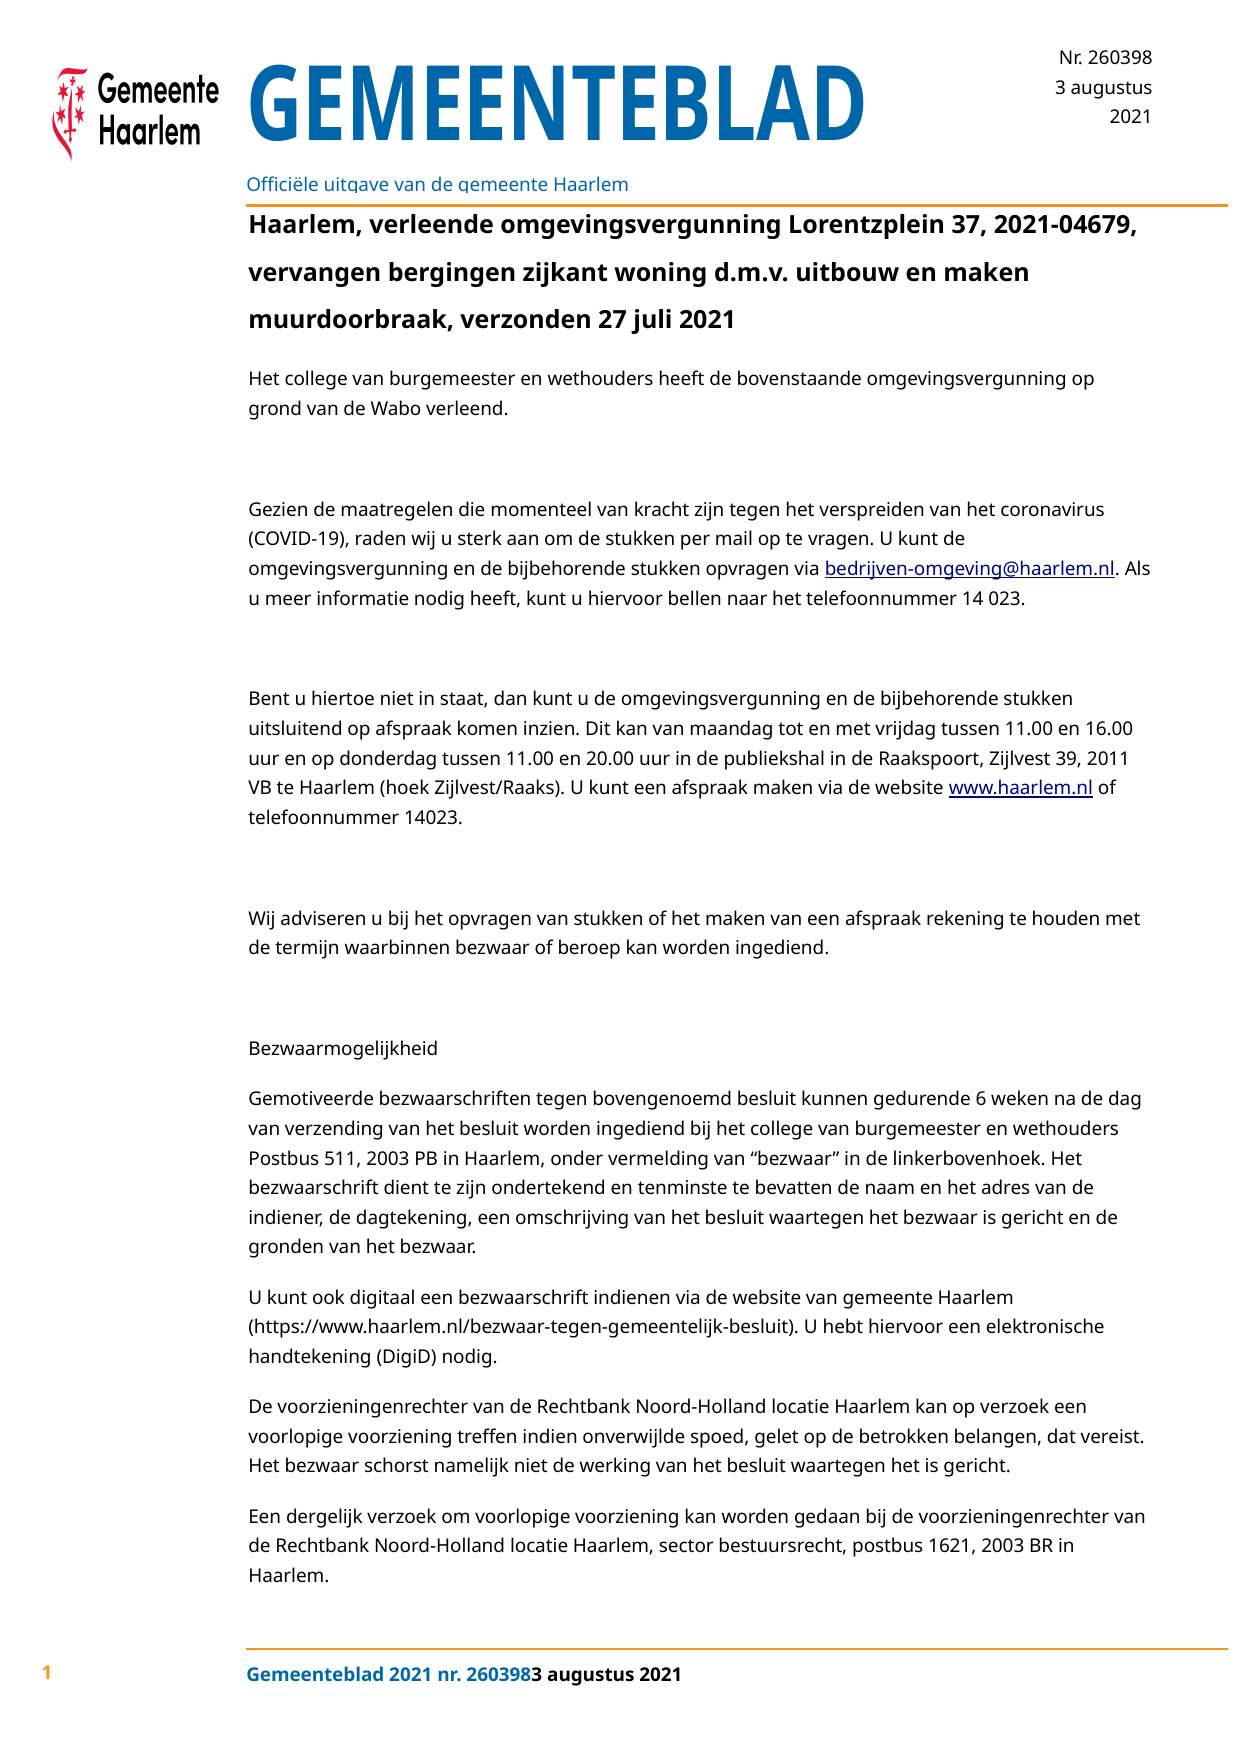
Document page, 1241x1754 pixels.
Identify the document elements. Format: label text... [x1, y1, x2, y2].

text Bezwaarmogelijkheid [248, 1035, 1152, 1061]
text Gemotiveerde bezwaarschriften tegen bovengenoemd besluit kunnen gedurende 6 weken na de dag van verzending van het besluit worden ingediend bij het college van burgemeester en wethouders Postbus 511, 2003 PB in Haarlem, onder vermelding van “bezwaar” in de linkerbovenhoek. Het bezwaarschrift dient te zijn ondertekend en tenminste te bevatten de naam en het adres van de indiener, de dagtekening, een omschrijving van het besluit waartegen het bezwaar is gericht en de gronden van het bezwaar. [248, 1086, 1152, 1259]
text Bent u hiertoe niet in staat, dan kunt u de omgevingsvergunning en de bijbehorende stukken uitsluitend op afspraak komen inzien. Dit kan van maandag tot en met vrijdag tussen 11.00 en 16.00 uur en op donderdag tussen 11.00 en 20.00 uur in de publiekshal in de Raakspoort, Zijlvest 39, 2011 VB te Haarlem (hoek Zijlvest/Raaks). U kunt een afspraak maken via de website www.haarlem.nl of telefoonnummer 14023. [248, 686, 1152, 829]
picture [41, 47, 231, 172]
text Gezien de maatregelen die momenteel van kracht zijn tegen het verspreiden van het coronavirus (COVID-19), raden wij u sterk aan om de stukken per mail op te vragen. U kunt de omgevingsvergunning en de bijbehorende stukken opvragen via bedrijven-omgeving@haarlem.nl. Als u meer informatie nodig heeft, kunt u hiervoor bellen naar het telefoonnummer 14 023. [248, 496, 1152, 610]
text Haarlem, verleende omgevingsvergunning Lorentzplein 37, 2021-04679, vervangen bergingen zijkant woning d.m.v. uitbouw en maken muurdoorbraak, verzonden 27 juli 2021 [248, 207, 1152, 336]
text Wij adviseren u bij het opvragen van stukken of het maken van een afspraak rekening te houden met de termijn waarbinnen bezwaar of beroep kan worden ingediend. [248, 905, 1152, 960]
text Een dergelijk verzoek om voorlopige voorziening kan worden gedaan bij de voorzieningenrechter van de Rechtbank Noord-Holland locatie Haarlem, sector bestuursrecht, postbus 1621, 2003 BR in Haarlem. [248, 1503, 1152, 1588]
text Het college van burgemeester en wethouders heeft de bovenstaande omgevingsvergunning op grond van de Wabo verleend. [248, 366, 1152, 421]
text De voorzieningenrechter van de Rechtbank Noord-Holland locatie Haarlem kan op verzoek een voorlopige voorziening treffen indien onverwijlde spoed, gelet op de betrokken belangen, dat vereist. Het bezwaar schorst namelijk niet de werking van het besluit waartegen het is gericht. [248, 1393, 1152, 1478]
text U kunt ook digitaal een bezwaarschrift indienen via de website van gemeente Haarlem (https://www.haarlem.nl/bezwaar-tegen-gemeentelijk-besluit). U hebt hiervoor een elektronische handtekening (DigiD) nodig. [248, 1284, 1152, 1369]
